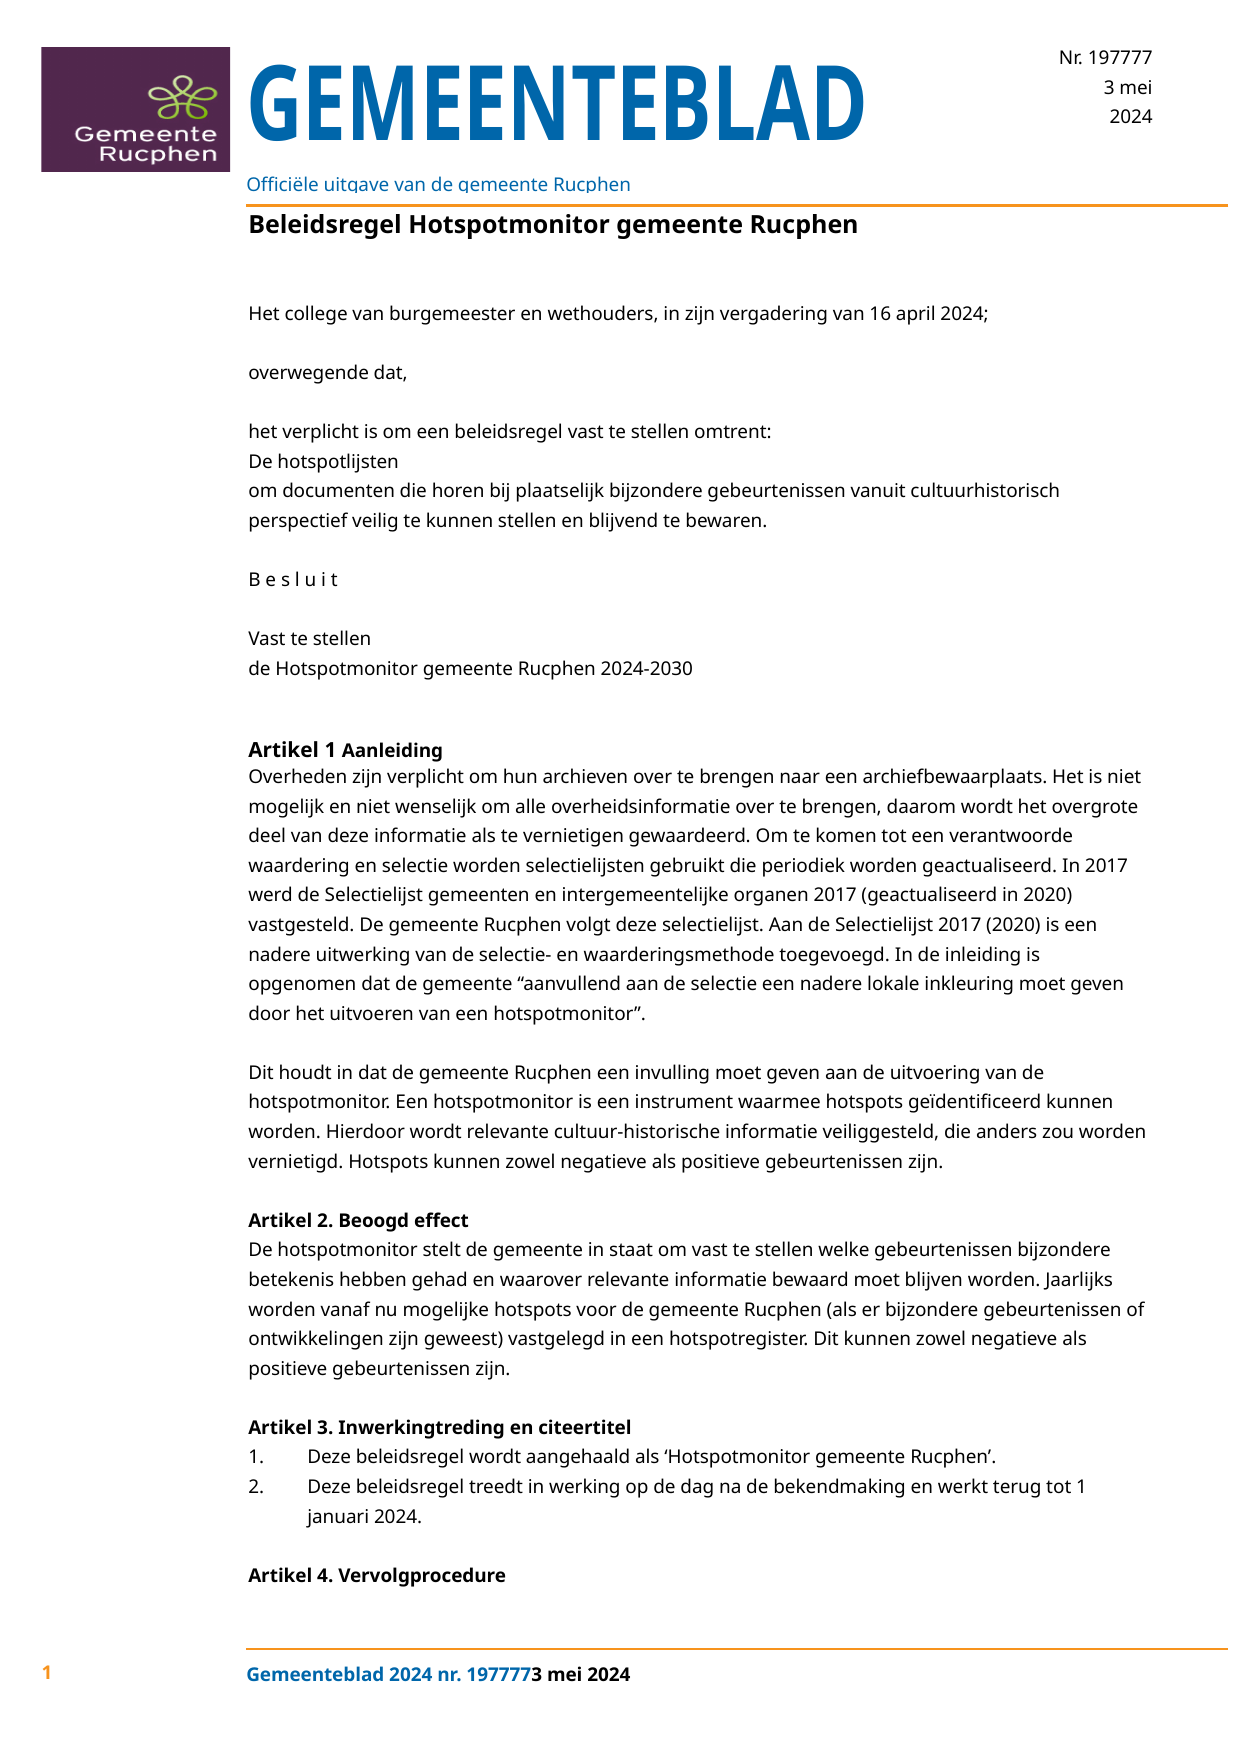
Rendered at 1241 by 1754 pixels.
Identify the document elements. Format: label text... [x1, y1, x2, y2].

text Artikel 3. Inwerkingtreding en citeertitel [248, 1414, 1152, 1440]
text Artikel 4. Vervolgprocedure [248, 1562, 1152, 1588]
text Vast te stellen [248, 625, 1152, 651]
text de Hotspotmonitor gemeente Rucphen 2024-2030 [248, 655, 1152, 681]
picture [41, 47, 231, 172]
text het verplicht is om een beleidsregel vast te stellen omtrent: [248, 418, 1152, 444]
text Dit houdt in dat de gemeente Rucphen een invulling moet geven aan de uitvoering van de hotspotmonitor. Een hotspotmonitor is een instrument waarmee hotspots geïdentificeerd kunnen worden. Hierdoor wordt relevante cultuur-historische informatie veiliggesteld, die anders zou worden vernietigd. Hotspots kunnen zowel negatieve als positieve gebeurtenissen zijn. [248, 1059, 1152, 1174]
list Deze beleidsregel treedt in werking op de dag na de bekendmaking en werkt terug tot 1 januari 2024. [248, 1473, 1152, 1529]
list Deze beleidsregel wordt aangehaald als ‘Hotspotmonitor gemeente Rucphen’. [248, 1444, 1152, 1469]
text Artikel 1 Aanleiding [248, 735, 1152, 763]
text Artikel 2. Beoogd effect [248, 1207, 1152, 1233]
text om documenten die horen bij plaatselijk bijzondere gebeurtenissen vanuit cultuurhistorisch perspectief veilig te kunnen stellen en blijvend te bewaren. [248, 477, 1152, 533]
text Beleidsregel Hotspotmonitor gemeente Rucphen [248, 207, 1152, 241]
text overwegende dat, [248, 359, 1152, 385]
text B e s l u i t [248, 566, 1152, 592]
text De hotspotmonitor stelt de gemeente in staat om vast te stellen welke gebeurtenissen bijzondere betekenis hebben gehad en waarover relevante informatie bewaard moet blijven worden. Jaarlijks worden vanaf nu mogelijke hotspots voor de gemeente Rucphen (als er bijzondere gebeurtenissen of ontwikkelingen zijn geweest) vastgelegd in een hotspotregister. Dit kunnen zowel negatieve als positieve gebeurtenissen zijn. [248, 1237, 1152, 1381]
text Het college van burgemeester en wethouders, in zijn vergadering van 16 april 2024; [248, 300, 1152, 326]
text Overheden zijn verplicht om hun archieven over te brengen naar een archiefbewaarplaats. Het is niet mogelijk en niet wenselijk om alle overheidsinformatie over te brengen, daarom wordt het overgrote deel van deze informatie als te vernietigen gewaardeerd. Om te komen tot een verantwoorde waardering en selectie worden selectielijsten gebruikt die periodiek worden geactualiseerd. In 2017 werd de Selectielijst gemeenten en intergemeentelijke organen 2017 (geactualiseerd in 2020) vastgesteld. De gemeente Rucphen volgt deze selectielijst. Aan de Selectielijst 2017 (2020) is een nadere uitwerking van de selectie- en waarderingsmethode toegevoegd. In de inleiding is opgenomen dat de gemeente “aanvullend aan de selectie een nadere lokale inkleuring moet geven door het uitvoeren van een hotspotmonitor”. [248, 763, 1152, 1026]
text De hotspotlijsten [248, 448, 1152, 473]
